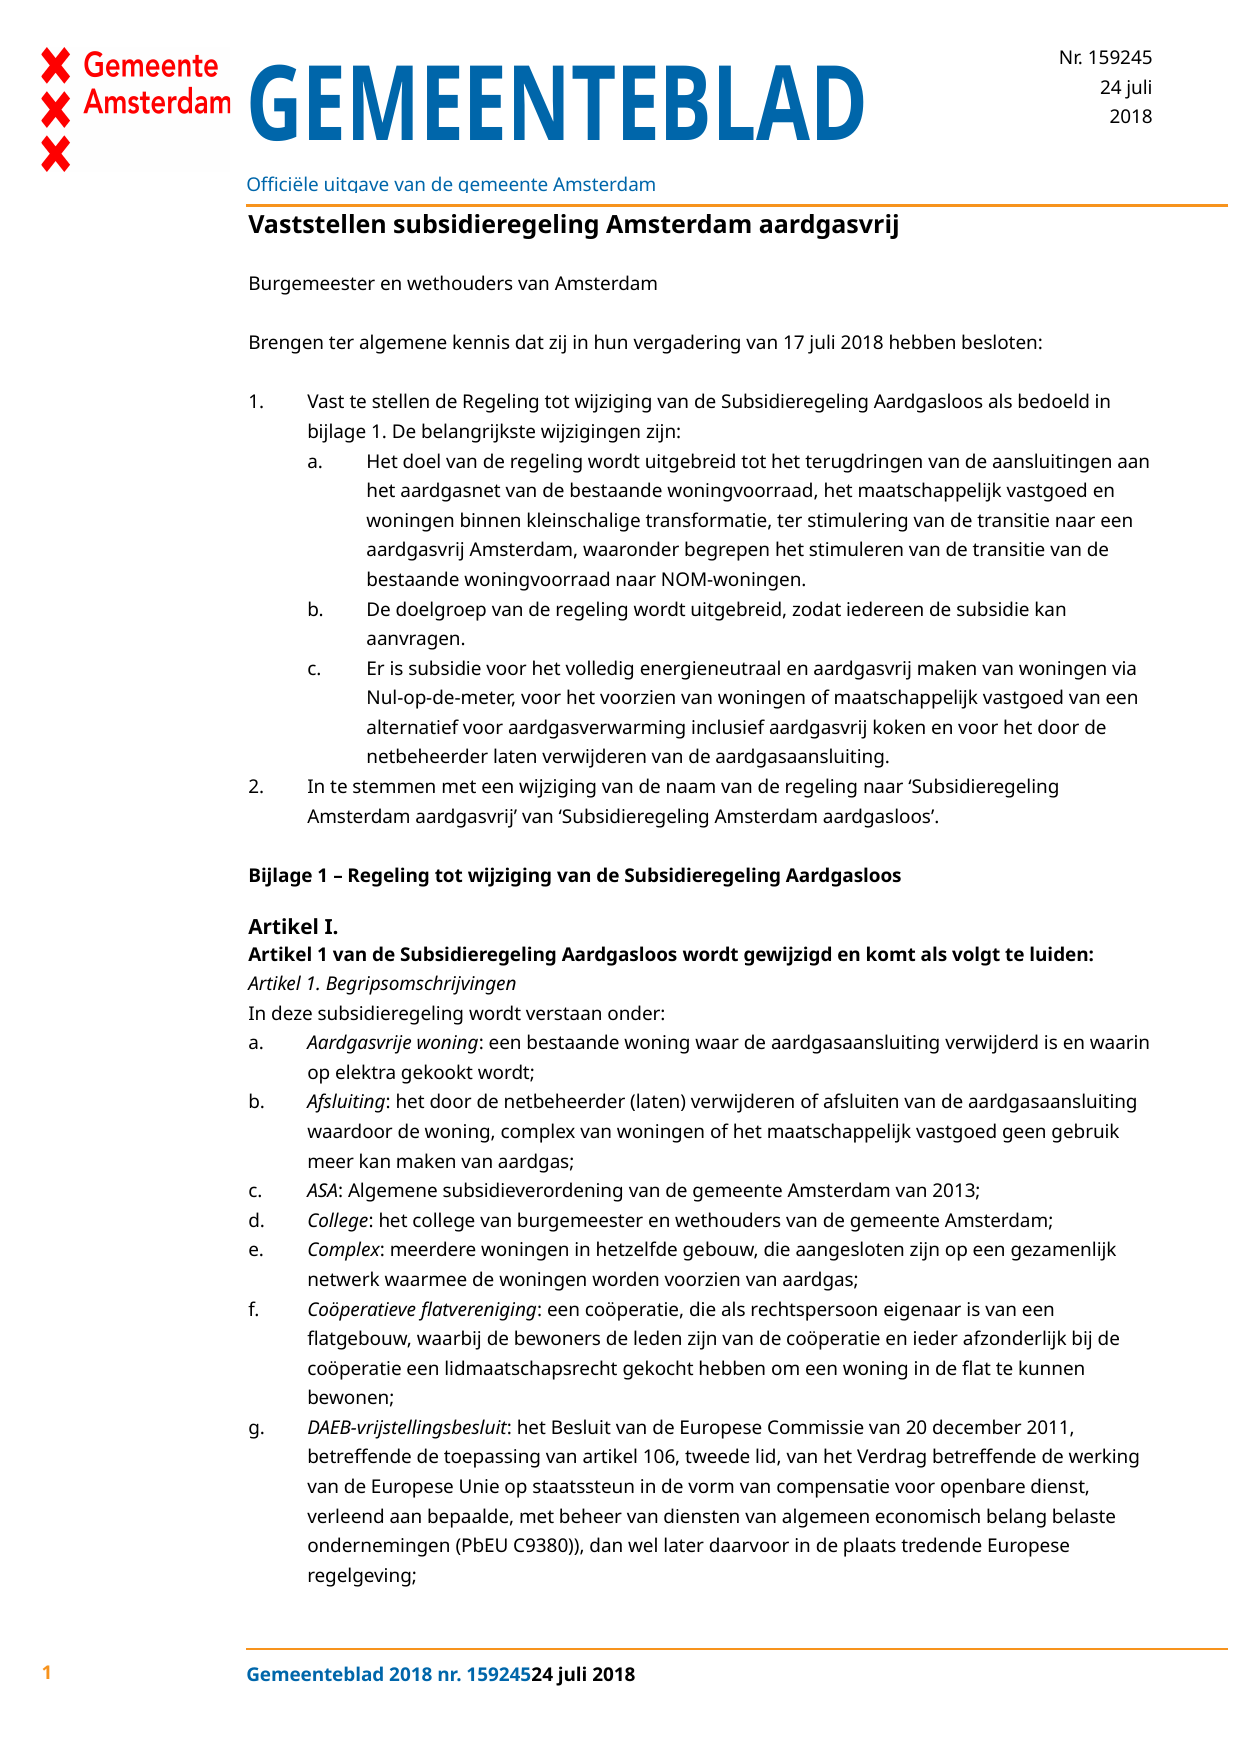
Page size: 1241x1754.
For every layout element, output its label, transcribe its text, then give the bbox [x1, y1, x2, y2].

text Artikel I. [248, 912, 1152, 941]
list Er is subsidie voor het volledig energieneutraal en aardgasvrij maken van woningen via Nul-op-de-meter, voor het voorzien van woningen of maatschappelijk vastgoed van een alternatief voor aardgasverwarming inclusief aardgasvrij koken en voor het door de netbeheerder laten verwijderen van de aardgasaansluiting. [307, 655, 1152, 769]
list In te stemmen met een wijziging van de naam van de regeling naar ‘Subsidieregeling Amsterdam aardgasvrij’ van ‘Subsidieregeling Amsterdam aardgasloos’. [248, 773, 1152, 828]
list De doelgroep van de regeling wordt uitgebreid, zodat iedereen de subsidie kan aanvragen. [307, 596, 1152, 651]
list ASA: Algemene subsidieverordening van de gemeente Amsterdam van 2013; [248, 1177, 1152, 1203]
text Bijlage 1 – Regeling tot wijziging van de Subsidieregeling Aardgasloos [248, 862, 1152, 888]
list Aardgasvrije woning: een bestaande woning waar de aardgasaansluiting verwijderd is en waarin op elektra gekookt wordt; [248, 1029, 1152, 1085]
text Artikel 1. Begripsomschrijvingen [248, 970, 1152, 996]
list Afsluiting: het door de netbeheerder (laten) verwijderen of afsluiten van de aardgasaansluiting waardoor de woning, complex van woningen of het maatschappelijk vastgoed geen gebruik meer kan maken van aardgas; [248, 1089, 1152, 1174]
list DAEB-vrijstellingsbesluit: het Besluit van de Europese Commissie van 20 december 2011, betreffende de toepassing van artikel 106, tweede lid, van het Verdrag betreffende de werking van de Europese Unie op staatssteun in de vorm van compensatie voor openbare dienst, verleend aan bepaalde, met beheer van diensten van algemeen economisch belang belaste ondernemingen (PbEU C9380)), dan wel later daarvoor in de plaats tredende Europese regelgeving; [248, 1414, 1152, 1588]
list Het doel van de regeling wordt uitgebreid tot het terugdringen van de aansluitingen aan het aardgasnet van de bestaande woningvoorraad, het maatschappelijk vastgoed en woningen binnen kleinschalige transformatie, ter stimulering van de transitie naar een aardgasvrij Amsterdam, waaronder begrepen het stimuleren van de transitie van de bestaande woningvoorraad naar NOM-woningen. [307, 448, 1152, 592]
text Burgemeester en wethouders van Amsterdam [248, 270, 1152, 296]
list Coöperatieve flatvereniging: een coöperatie, die als rechtspersoon eigenaar is van een flatgebouw, waarbij de bewoners de leden zijn van de coöperatie en ieder afzonderlijk bij de coöperatie een lidmaatschapsrecht gekocht hebben om een woning in de flat te kunnen bewonen; [248, 1296, 1152, 1410]
list College: het college van burgemeester en wethouders van de gemeente Amsterdam; [248, 1207, 1152, 1233]
text Brengen ter algemene kennis dat zij in hun vergadering van 17 juli 2018 hebben besloten: [248, 329, 1152, 355]
list Complex: meerdere woningen in hetzelfde gebouw, die aangesloten zijn op een gezamenlijk netwerk waarmee de woningen worden voorzien van aardgas; [248, 1237, 1152, 1292]
picture [41, 47, 231, 172]
text Vaststellen subsidieregeling Amsterdam aardgasvrij [248, 207, 1152, 241]
text In deze subsidieregeling wordt verstaan onder: [248, 1000, 1152, 1026]
text Artikel 1 van de Subsidieregeling Aardgasloos wordt gewijzigd en komt als volgt te luiden: [248, 941, 1152, 967]
list Vast te stellen de Regeling tot wijziging van de Subsidieregeling Aardgasloos als bedoeld in bijlage 1. De belangrijkste wijzigingen zijn: [248, 389, 1152, 444]
